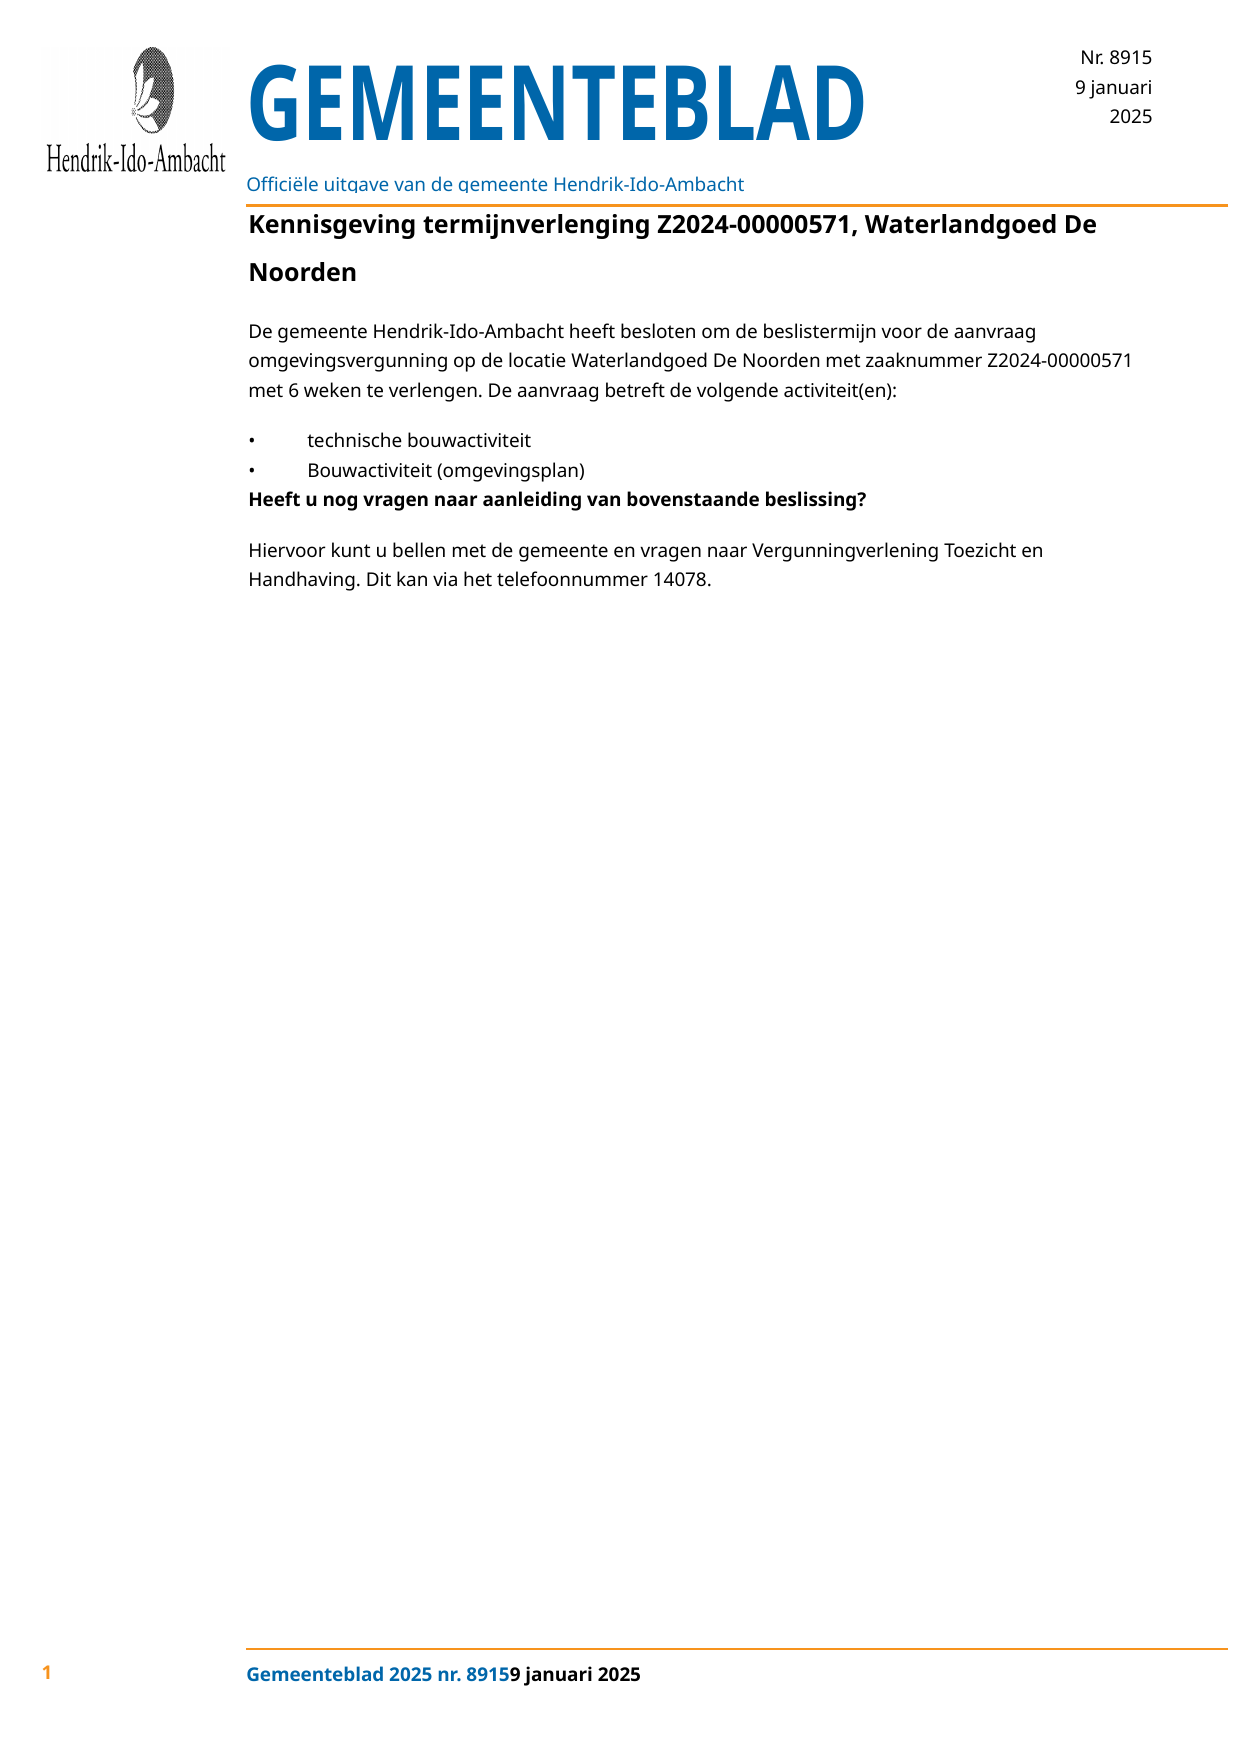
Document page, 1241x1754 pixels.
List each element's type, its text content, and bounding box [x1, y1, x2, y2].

text Hiervoor kunt u bellen met de gemeente en vragen naar Vergunningverlening Toezicht en Handhaving. Dit kan via het telefoonnummer 14078. [248, 537, 1152, 592]
text Heeft u nog vragen naar aanleiding van bovenstaande beslissing? [248, 487, 1152, 512]
list technische bouwactiviteit [248, 427, 1152, 453]
text Kennisgeving termijnverlenging Z2024-00000571, Waterlandgoed De Noorden [248, 207, 1152, 288]
list Bouwactiviteit (omgevingsplan) [248, 457, 1152, 483]
text De gemeente Hendrik-Ido-Ambacht heeft besloten om de beslistermijn voor de aanvraag omgevingsvergunning op de locatie Waterlandgoed De Noorden met zaaknummer Z2024-00000571 met 6 weken te verlengen. De aanvraag betreft de volgende activiteit(en): [248, 318, 1152, 403]
picture [41, 47, 231, 172]
